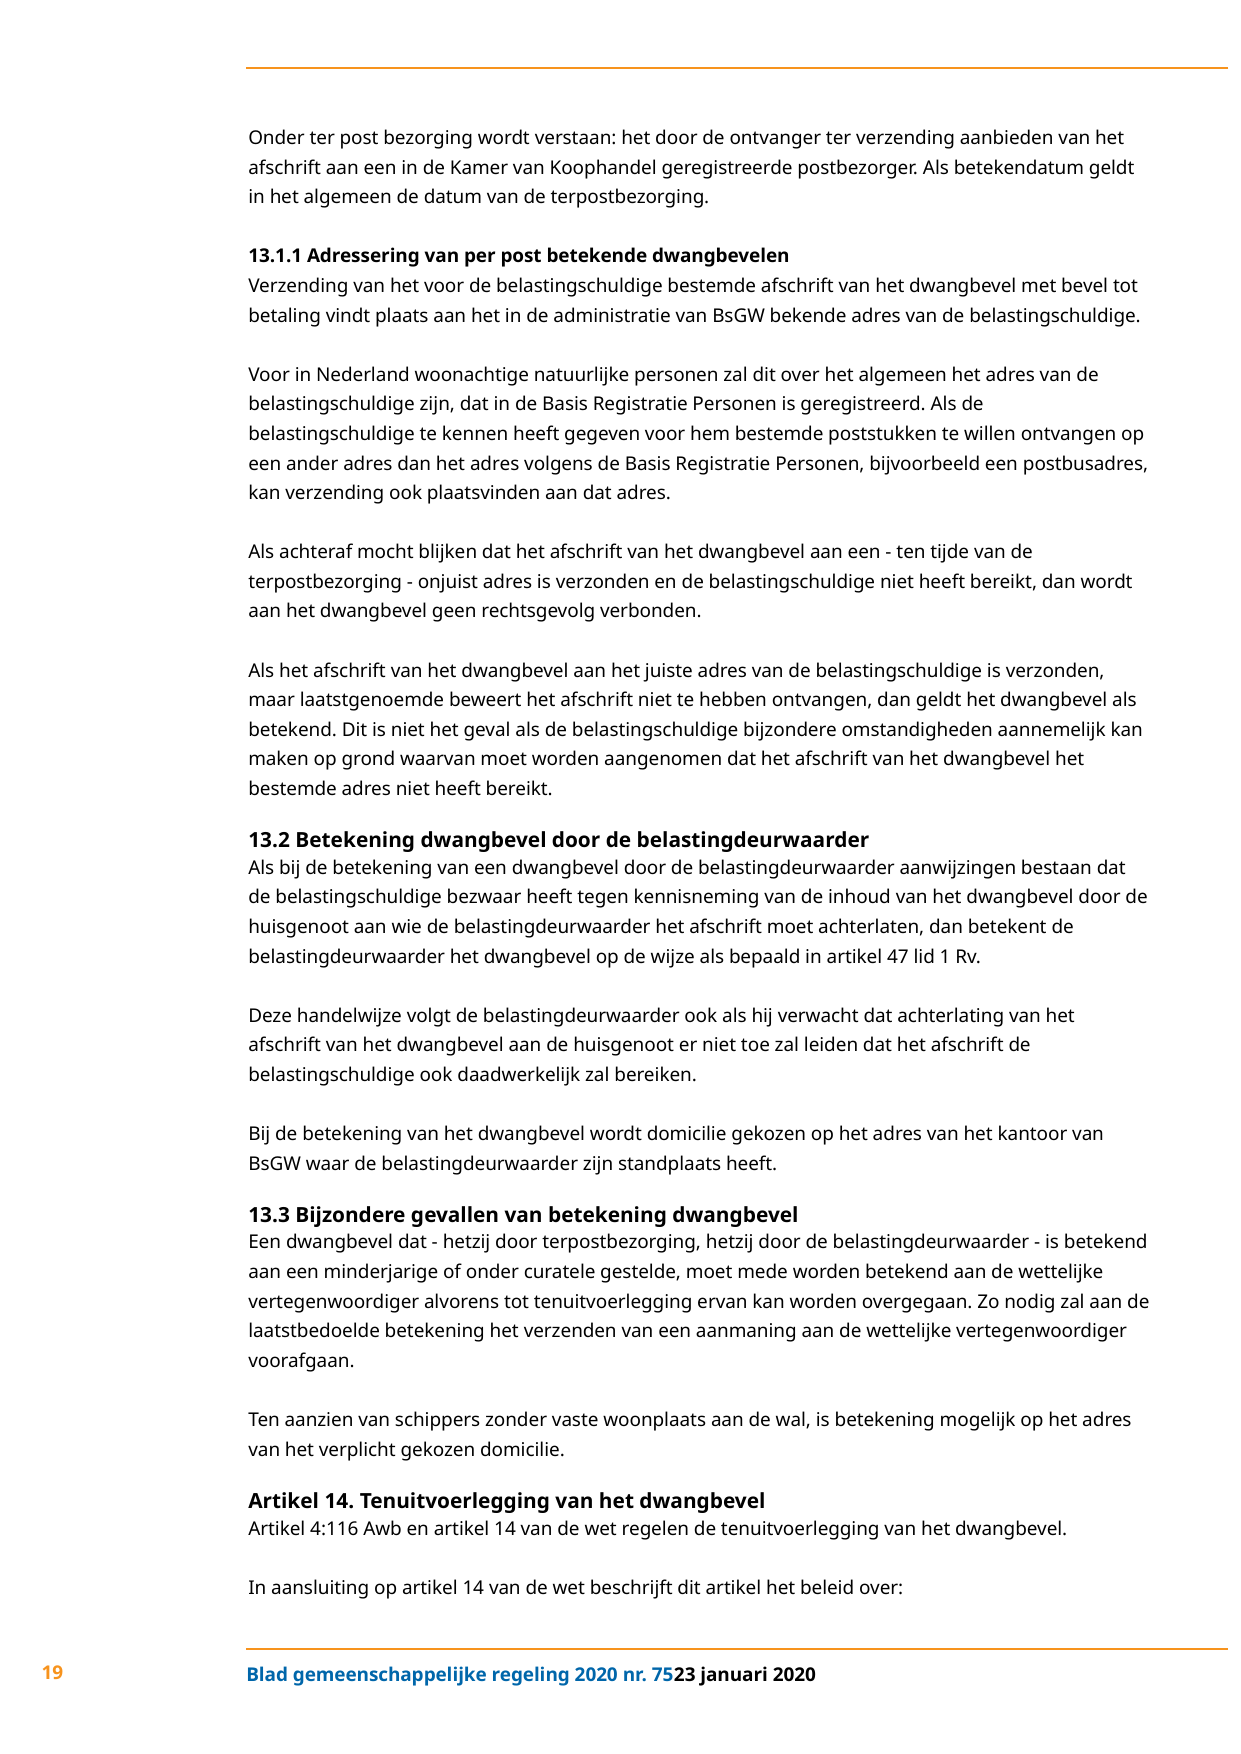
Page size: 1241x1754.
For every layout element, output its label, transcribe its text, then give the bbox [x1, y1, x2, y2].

text In aansluiting op artikel 14 van de wet beschrijft dit artikel het beleid over: [248, 1574, 1152, 1599]
text 13.1.1 Adressering van per post betekende dwangbevelen [248, 243, 1152, 268]
text Ten aanzien van schippers zonder vaste woonplaats aan de wal, is betekening mogelijk op het adres van het verplicht gekozen domicilie. [248, 1406, 1152, 1462]
text Als bij de betekening van een dwangbevel door de belastingdeurwaarder aanwijzingen bestaan dat de belastingschuldige bezwaar heeft tegen kennisneming van de inhoud van het dwangbevel door de huisgenoot aan wie de belastingdeurwaarder het afschrift moet achterlaten, dan betekent de belastingdeurwaarder het dwangbevel op de wijze als bepaald in artikel 47 lid 1 Rv. [248, 854, 1152, 968]
text Voor in Nederland woonachtige natuurlijke personen zal dit over het algemeen het adres van de belastingschuldige zijn, dat in de Basis Registratie Personen is geregistreerd. Als de belastingschuldige te kennen heeft gegeven voor hem bestemde poststukken te willen ontvangen op een ander adres dan het adres volgens de Basis Registratie Personen, bijvoorbeeld een postbusadres, kan verzending ook plaatsvinden aan dat adres. [248, 361, 1152, 505]
text Als achteraf mocht blijken dat het afschrift van het dwangbevel aan een - ten tijde van de terpostbezorging - onjuist adres is verzonden en de belastingschuldige niet heeft bereikt, dan wordt aan het dwangbevel geen rechtsgevolg verbonden. [248, 538, 1152, 623]
text 13.2 Betekening dwangbevel door de belastingdeurwaarder [248, 826, 1152, 854]
text Verzending van het voor de belastingschuldige bestemde afschrift van het dwangbevel met bevel tot betaling vindt plaats aan het in de administratie van BsGW bekende adres van de belastingschuldige. [248, 272, 1152, 328]
text Artikel 4:116 Awb en artikel 14 van de wet regelen de tenuitvoerlegging van het dwangbevel. [248, 1515, 1152, 1540]
text Artikel 14. Tenuitvoerlegging van het dwangbevel [248, 1486, 1152, 1515]
text Als het afschrift van het dwangbevel aan het juiste adres van de belastingschuldige is verzonden, maar laatstgenoemde beweert het afschrift niet te hebben ontvangen, dan geldt het dwangbevel als betekend. Dit is niet het geval als de belastingschuldige bijzondere omstandigheden aannemelijk kan maken op grond waarvan moet worden aangenomen dat het afschrift van het dwangbevel het bestemde adres niet heeft bereikt. [248, 657, 1152, 801]
text 13.3 Bijzondere gevallen van betekening dwangbevel [248, 1200, 1152, 1229]
text Een dwangbevel dat - hetzij door terpostbezorging, hetzij door de belastingdeurwaarder - is betekend aan een minderjarige of onder curatele gestelde, moet mede worden betekend aan de wettelijke vertegenwoordiger alvorens tot tenuitvoerlegging ervan kan worden overgegaan. Zo nodig zal aan de laatstbedoelde betekening het verzenden van een aanmaning aan de wettelijke vertegenwoordiger voorafgaan. [248, 1229, 1152, 1373]
text Onder ter post bezorging wordt verstaan: het door de ontvanger ter verzending aanbieden van het afschrift aan een in de Kamer van Koophandel geregistreerde postbezorger. Als betekendatum geldt in het algemeen de datum van de terpostbezorging. [248, 124, 1152, 209]
text Bij de betekening van het dwangbevel wordt domicilie gekozen op het adres van het kantoor van BsGW waar de belastingdeurwaarder zijn standplaats heeft. [248, 1120, 1152, 1176]
text Deze handelwijze volgt de belastingdeurwaarder ook als hij verwacht dat achterlating van het afschrift van het dwangbevel aan de huisgenoot er niet toe zal leiden dat het afschrift de belastingschuldige ook daadwerkelijk zal bereiken. [248, 1002, 1152, 1087]
picture [41, 47, 231, 172]
